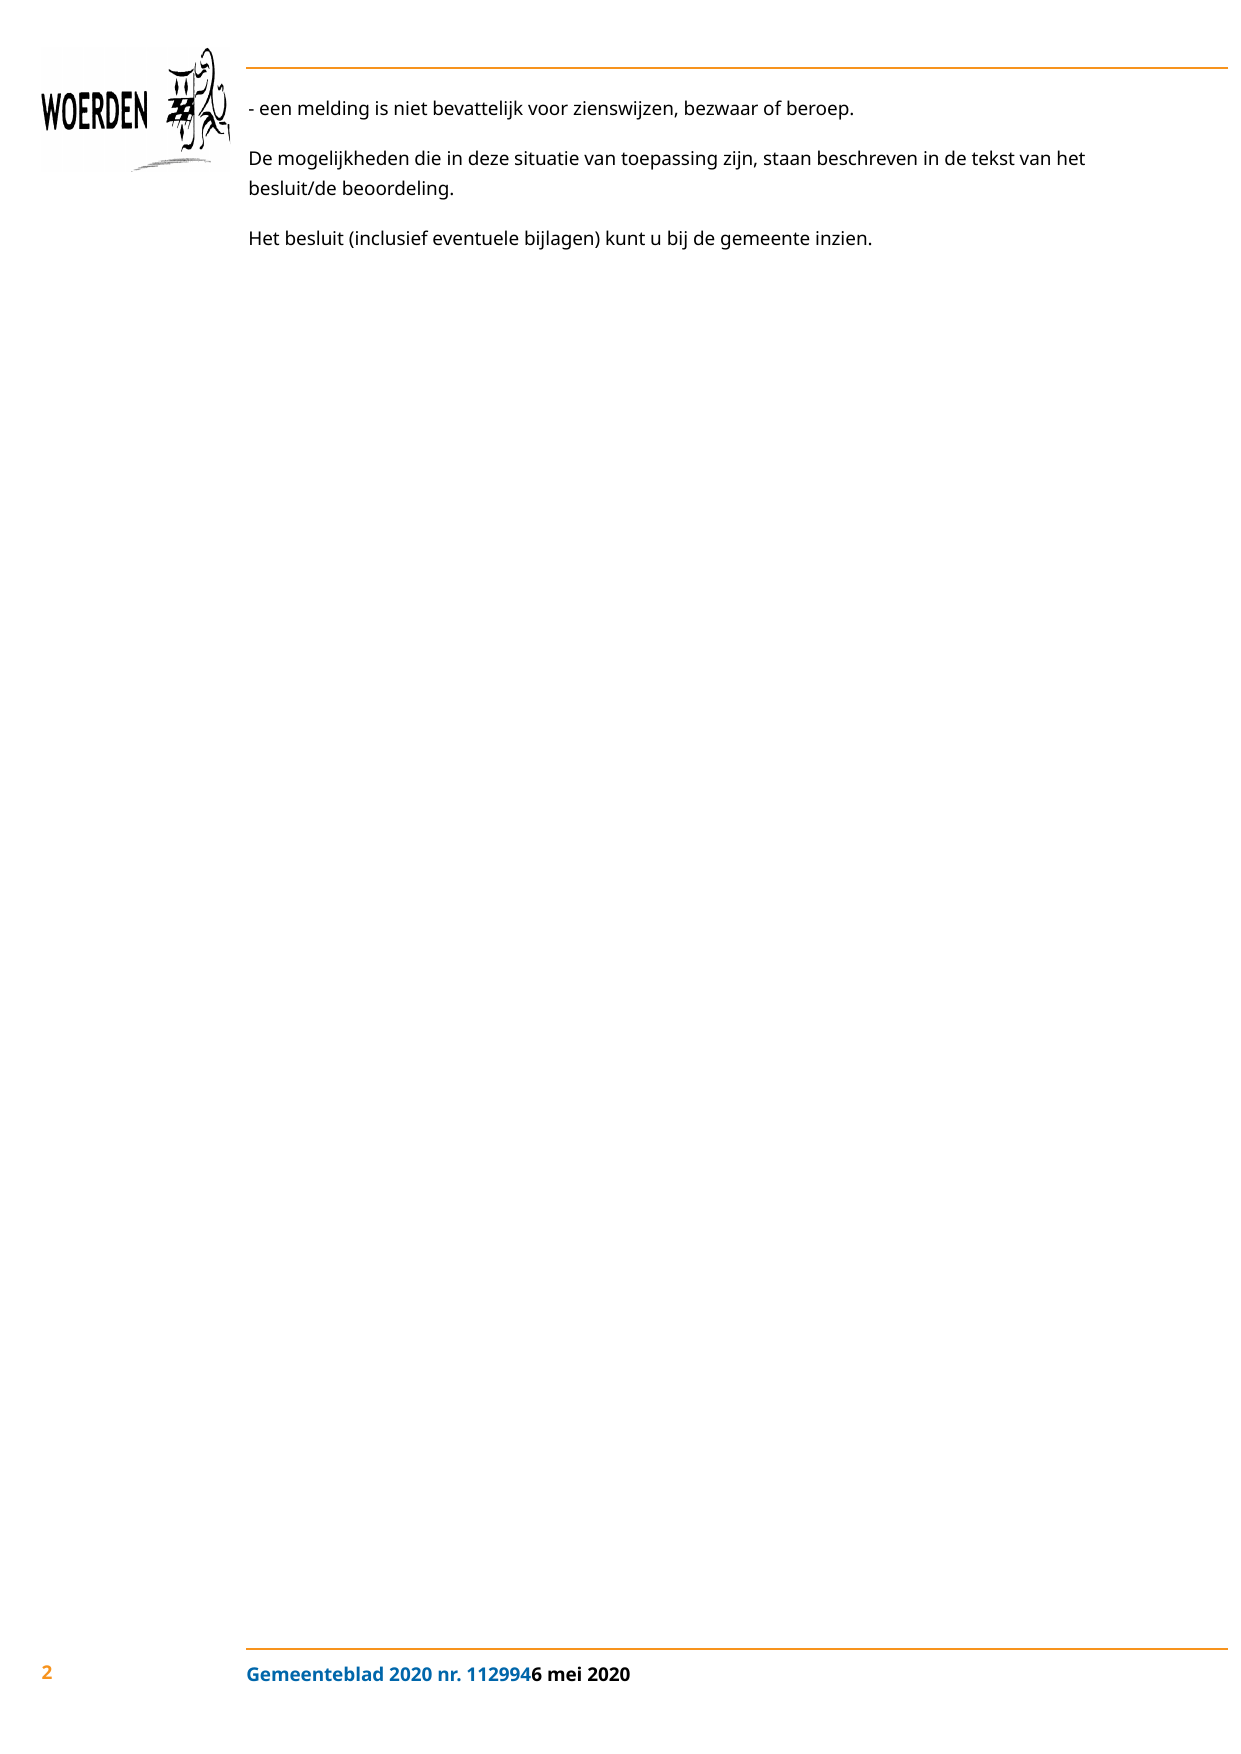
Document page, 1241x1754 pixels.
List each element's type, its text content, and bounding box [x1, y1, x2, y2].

text Het besluit (inclusief eventuele bijlagen) kunt u bij de gemeente inzien. [248, 225, 1152, 251]
text De mogelijkheden die in deze situatie van toepassing zijn, staan beschreven in de tekst van het besluit/de beoordeling. [248, 145, 1152, 201]
picture [41, 47, 231, 172]
text - een melding is niet bevattelijk voor zienswijzen, bezwaar of beroep. [248, 95, 1152, 121]
